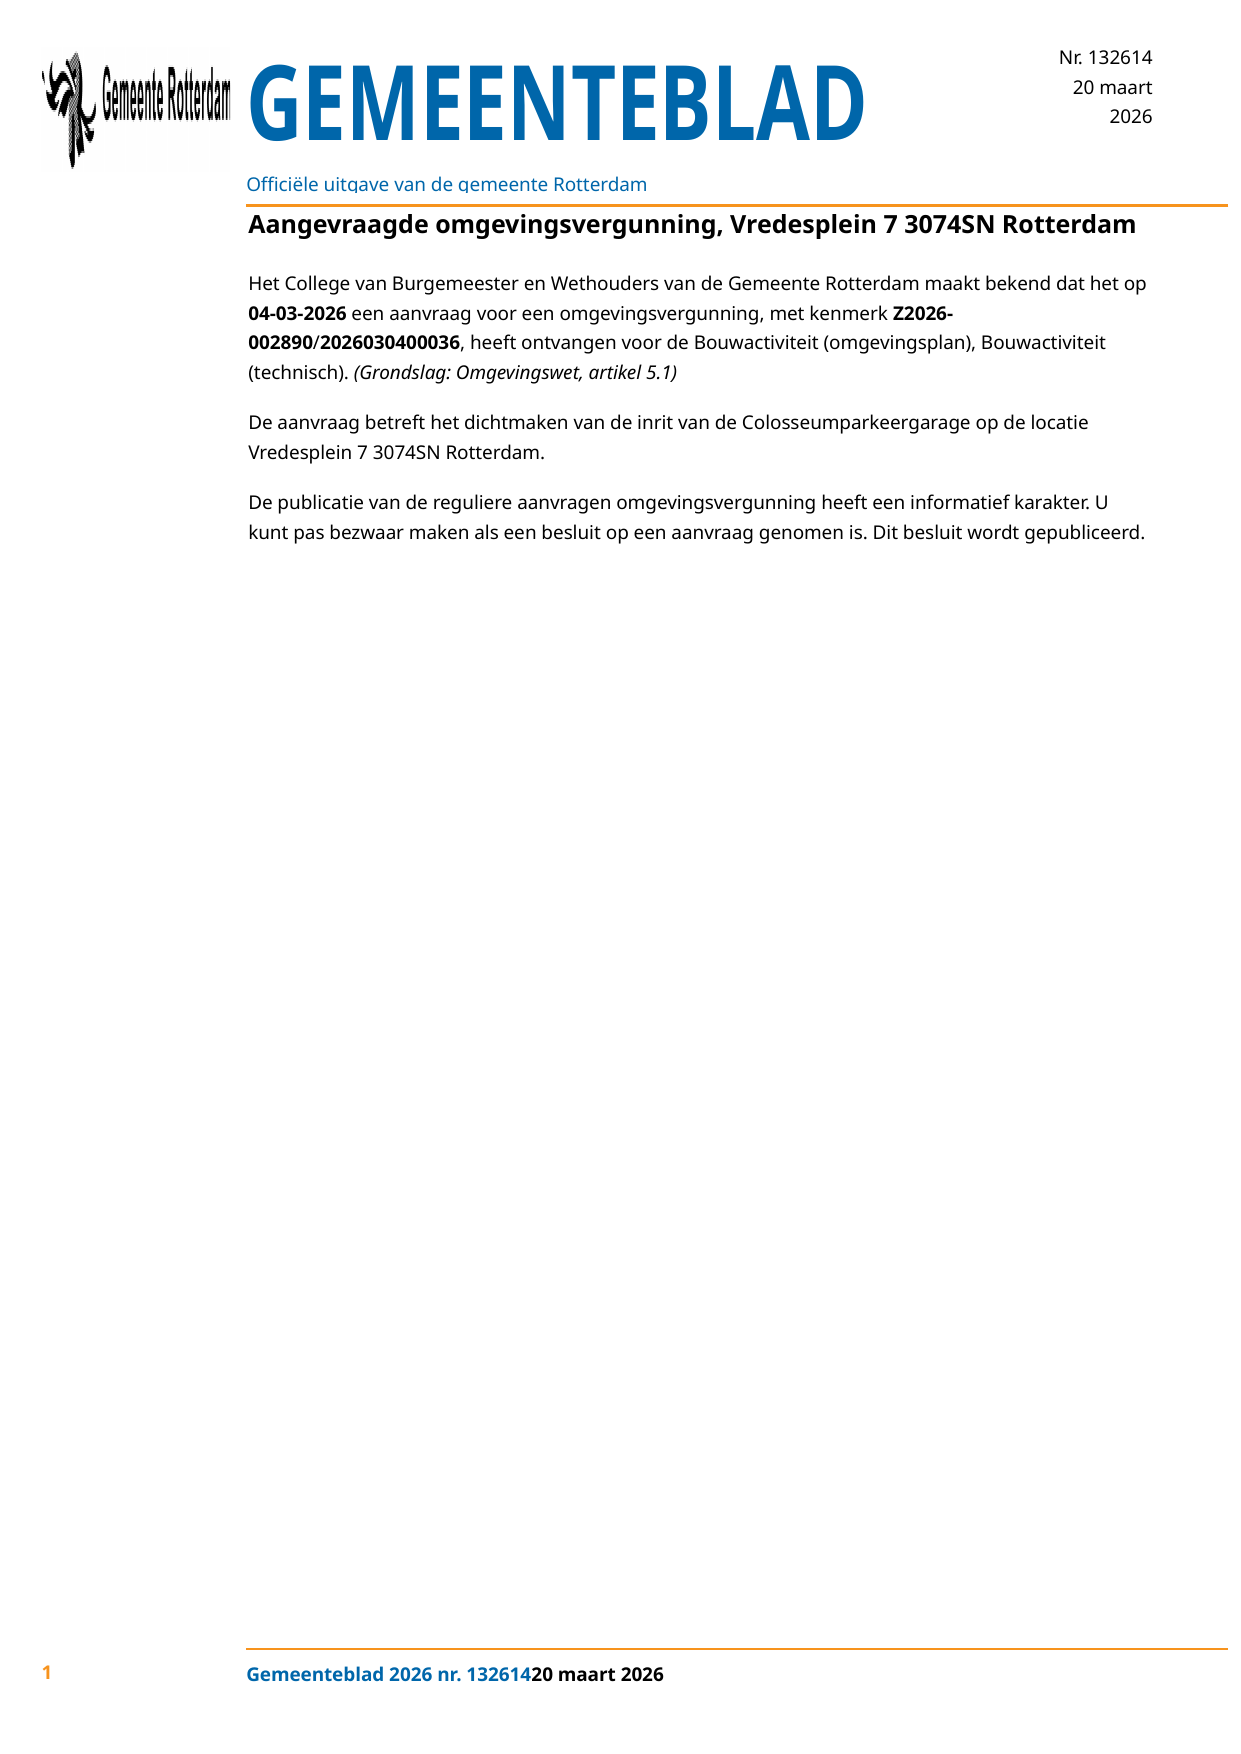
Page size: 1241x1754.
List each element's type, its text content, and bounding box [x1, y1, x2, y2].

text Het College van Burgemeester en Wethouders van de Gemeente Rotterdam maakt bekend dat het op 04-03-2026 een aanvraag voor een omgevingsvergunning, met kenmerk Z2026-002890/2026030400036, heeft ontvangen voor de Bouwactiviteit (omgevingsplan), Bouwactiviteit (technisch). (Grondslag: Omgevingswet, artikel 5.1) [248, 270, 1152, 385]
text De aanvraag betreft het dichtmaken van de inrit van de Colosseumparkeergarage op de locatie Vredesplein 7 3074SN Rotterdam. [248, 409, 1152, 465]
text De publicatie van de reguliere aanvragen omgevingsvergunning heeft een informatief karakter. U kunt pas bezwaar maken als een besluit op een aanvraag genomen is. Dit besluit wordt gepubliceerd. [248, 489, 1152, 545]
text Aangevraagde omgevingsvergunning, Vredesplein 7 3074SN Rotterdam [248, 207, 1152, 241]
picture [41, 47, 231, 172]
